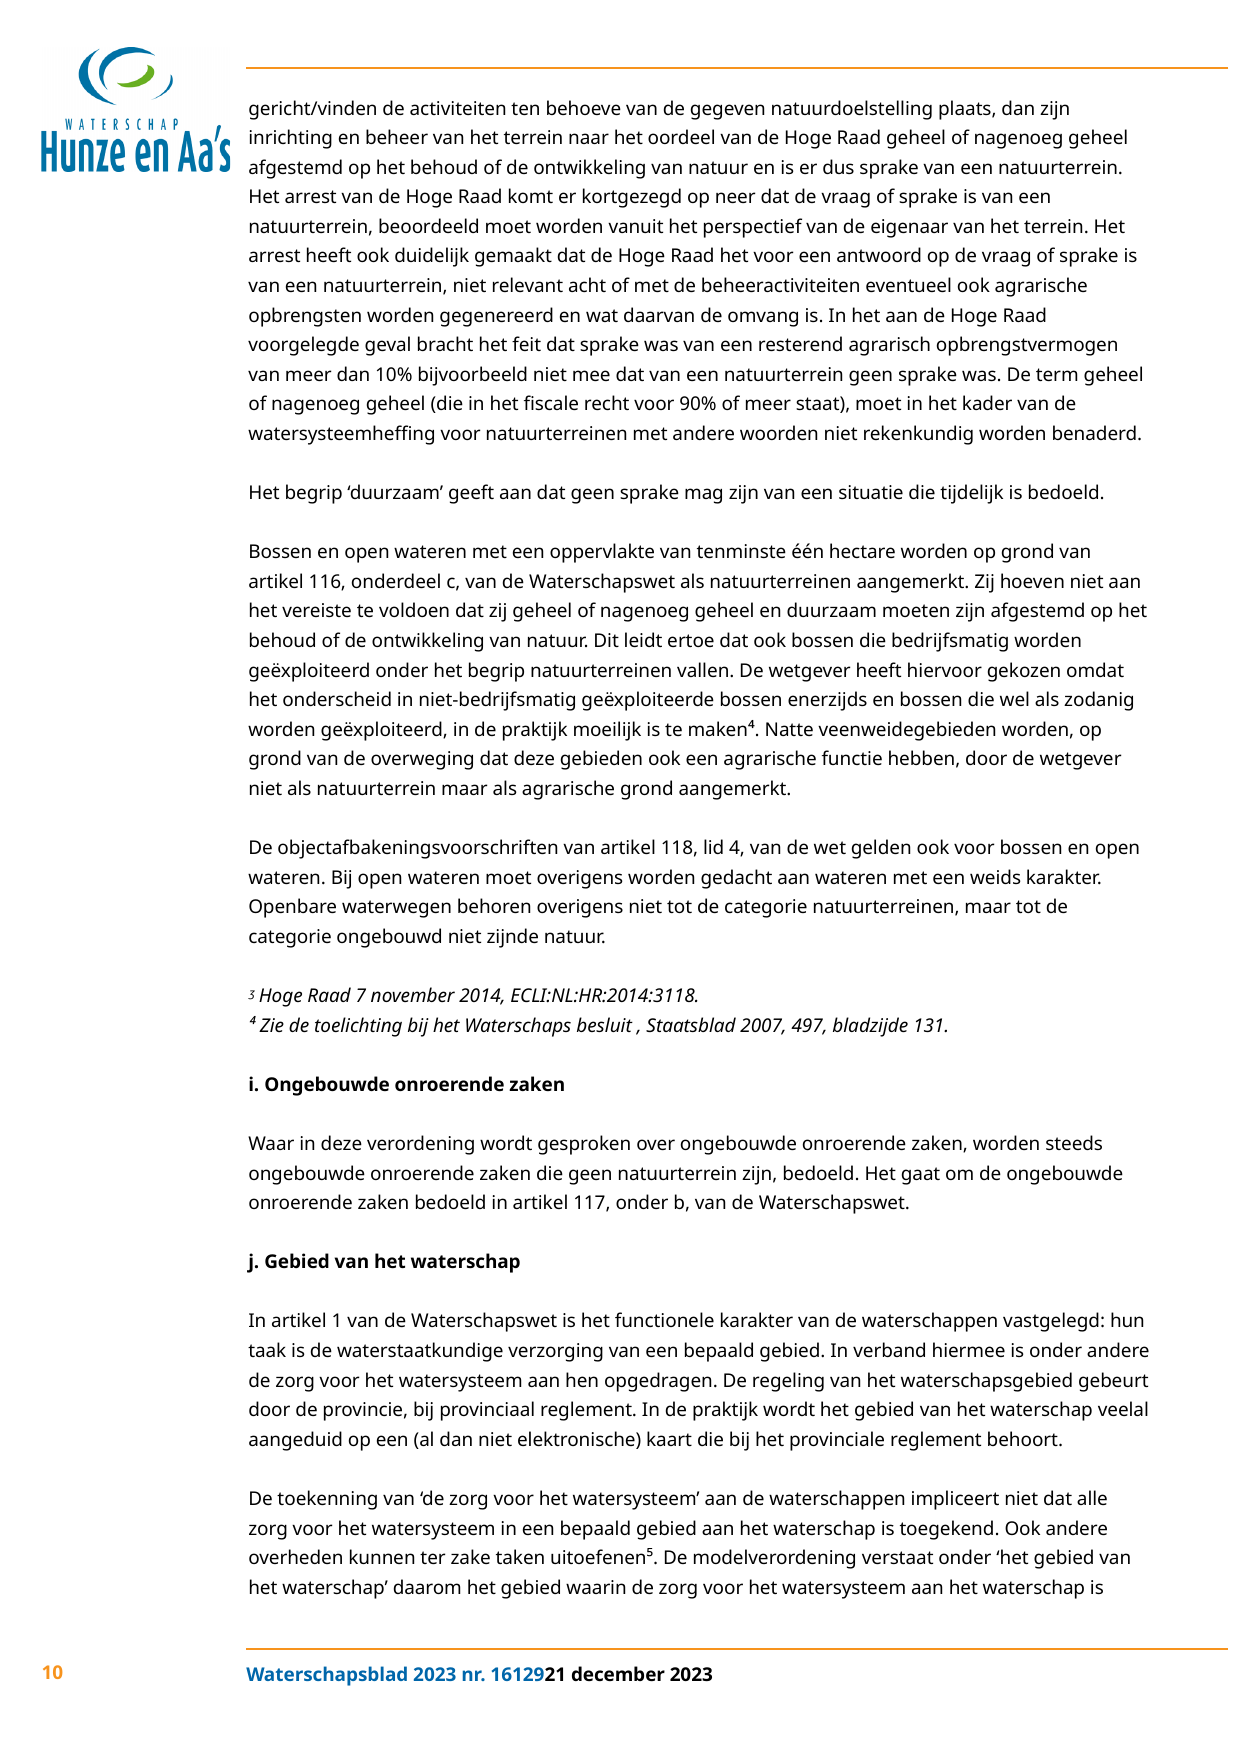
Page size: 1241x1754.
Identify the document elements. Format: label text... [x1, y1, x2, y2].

picture [183, 163, 191, 172]
text gericht/vinden de activiteiten ten behoeve van de gegeven natuurdoelstelling plaats, dan zijn inrichting en beheer van het terrein naar het oordeel van de Hoge Raad geheel of nagenoeg geheel afgestemd op het behoud of de ontwikkeling van natuur en is er dus sprake van een natuurterrein. Het arrest van de Hoge Raad komt er kortgezegd op neer dat de vraag of sprake is van een natuurterrein, beoordeeld moet worden vanuit het perspectief van de eigenaar van het terrein. Het arrest heeft ook duidelijk gemaakt dat de Hoge Raad het voor een antwoord op de vraag of sprake is van een natuurterrein, niet relevant acht of met de beheeractiviteiten eventueel ook agrarische opbrengsten worden gegenereerd en wat daarvan de omvang is. In het aan de Hoge Raad voorgelegde geval bracht het feit dat sprake was van een resterend agrarisch opbrengstvermogen van meer dan 10% bijvoorbeeld niet mee dat van een natuurterrein geen sprake was. De term geheel of nagenoeg geheel (die in het fiscale recht voor 90% of meer staat), moet in het kader van de watersysteemheffing voor natuurterreinen met andere woorden niet rekenkundig worden benaderd. [248, 95, 1152, 446]
text Het begrip ‘duurzaam’ geeft aan dat geen sprake mag zijn van een situatie die tijdelijk is bedoeld. [248, 479, 1152, 505]
text In artikel 1 van de Waterschapswet is het functionele karakter van de waterschappen vastgelegd: hun taak is de waterstaatkundige verzorging van een bepaald gebied. In verband hiermee is onder andere de zorg voor het watersysteem aan hen opgedragen. De regeling van het waterschapsgebied gebeurt door de provincie, bij provinciaal reglement. In de praktijk wordt het gebied van het waterschap veelal aangeduid op een (al dan niet elektronische) kaart die bij het provinciale reglement behoort. [248, 1308, 1152, 1452]
text Bossen en open wateren met een oppervlakte van tenminste één hectare worden op grond van artikel 116, onderdeel c, van de Waterschapswet als natuurterreinen aangemerkt. Zij hoeven niet aan het vereiste te voldoen dat zij geheel of nagenoeg geheel en duurzaam moeten zijn afgestemd op het behoud of de ontwikkeling van natuur. Dit leidt ertoe dat ook bossen die bedrijfsmatig worden geëxploiteerd onder het begrip natuurterreinen vallen. De wetgever heeft hiervoor gekozen omdat het onderscheid in niet-bedrijfsmatig geëxploiteerde bossen enerzijds en bossen die wel als zodanig worden geëxploiteerd, in de praktijk moeilijk is te maken⁴. Natte veenweidegebieden worden, op grond van de overweging dat deze gebieden ook een agrarische functie hebben, door de wetgever niet als natuurterrein maar als agrarische grond aangemerkt. [248, 538, 1152, 801]
text i. Ongebouwde onroerende zaken [248, 1071, 1152, 1097]
text Waar in deze verordening wordt gesproken over ongebouwde onroerende zaken, worden steeds ongebouwde onroerende zaken die geen natuurterrein zijn, bedoeld. Het gaat om de ongebouwde onroerende zaken bedoeld in artikel 117, onder b, van de Waterschapswet. [248, 1130, 1152, 1215]
picture [226, 145, 231, 156]
text De toekenning van ‘de zorg voor het watersysteem’ aan de waterschappen impliceert niet dat alle zorg voor het watersysteem in een bepaald gebied aan het waterschap is toegekend. Ook andere overheden kunnen ter zake taken uitoefenen⁵. De modelverordening verstaat onder ‘het gebied van het waterschap’ daarom het gebied waarin de zorg voor het watersysteem aan het waterschap is [248, 1485, 1152, 1600]
text ⁴ Zie de toelichting bij het Waterschaps besluit , Staatsblad 2007, 497, bladzijde 131. [248, 1012, 1152, 1038]
picture [47, 154, 51, 172]
text ᶾ Hoge Raad 7 november 2014, ECLI:NL:HR:2014:3118. [248, 982, 1152, 1008]
text j. Gebied van het waterschap [248, 1248, 1152, 1274]
text De objectafbakeningsvoorschriften van artikel 118, lid 4, van de wet gelden ook voor bossen en open wateren. Bij open wateren moet overigens worden gedacht aan wateren met een weids karakter. Openbare waterwegen behoren overigens niet tot de categorie natuurterreinen, maar tot de categorie ongebouwd niet zijnde natuur. [248, 834, 1152, 949]
picture [41, 47, 231, 172]
